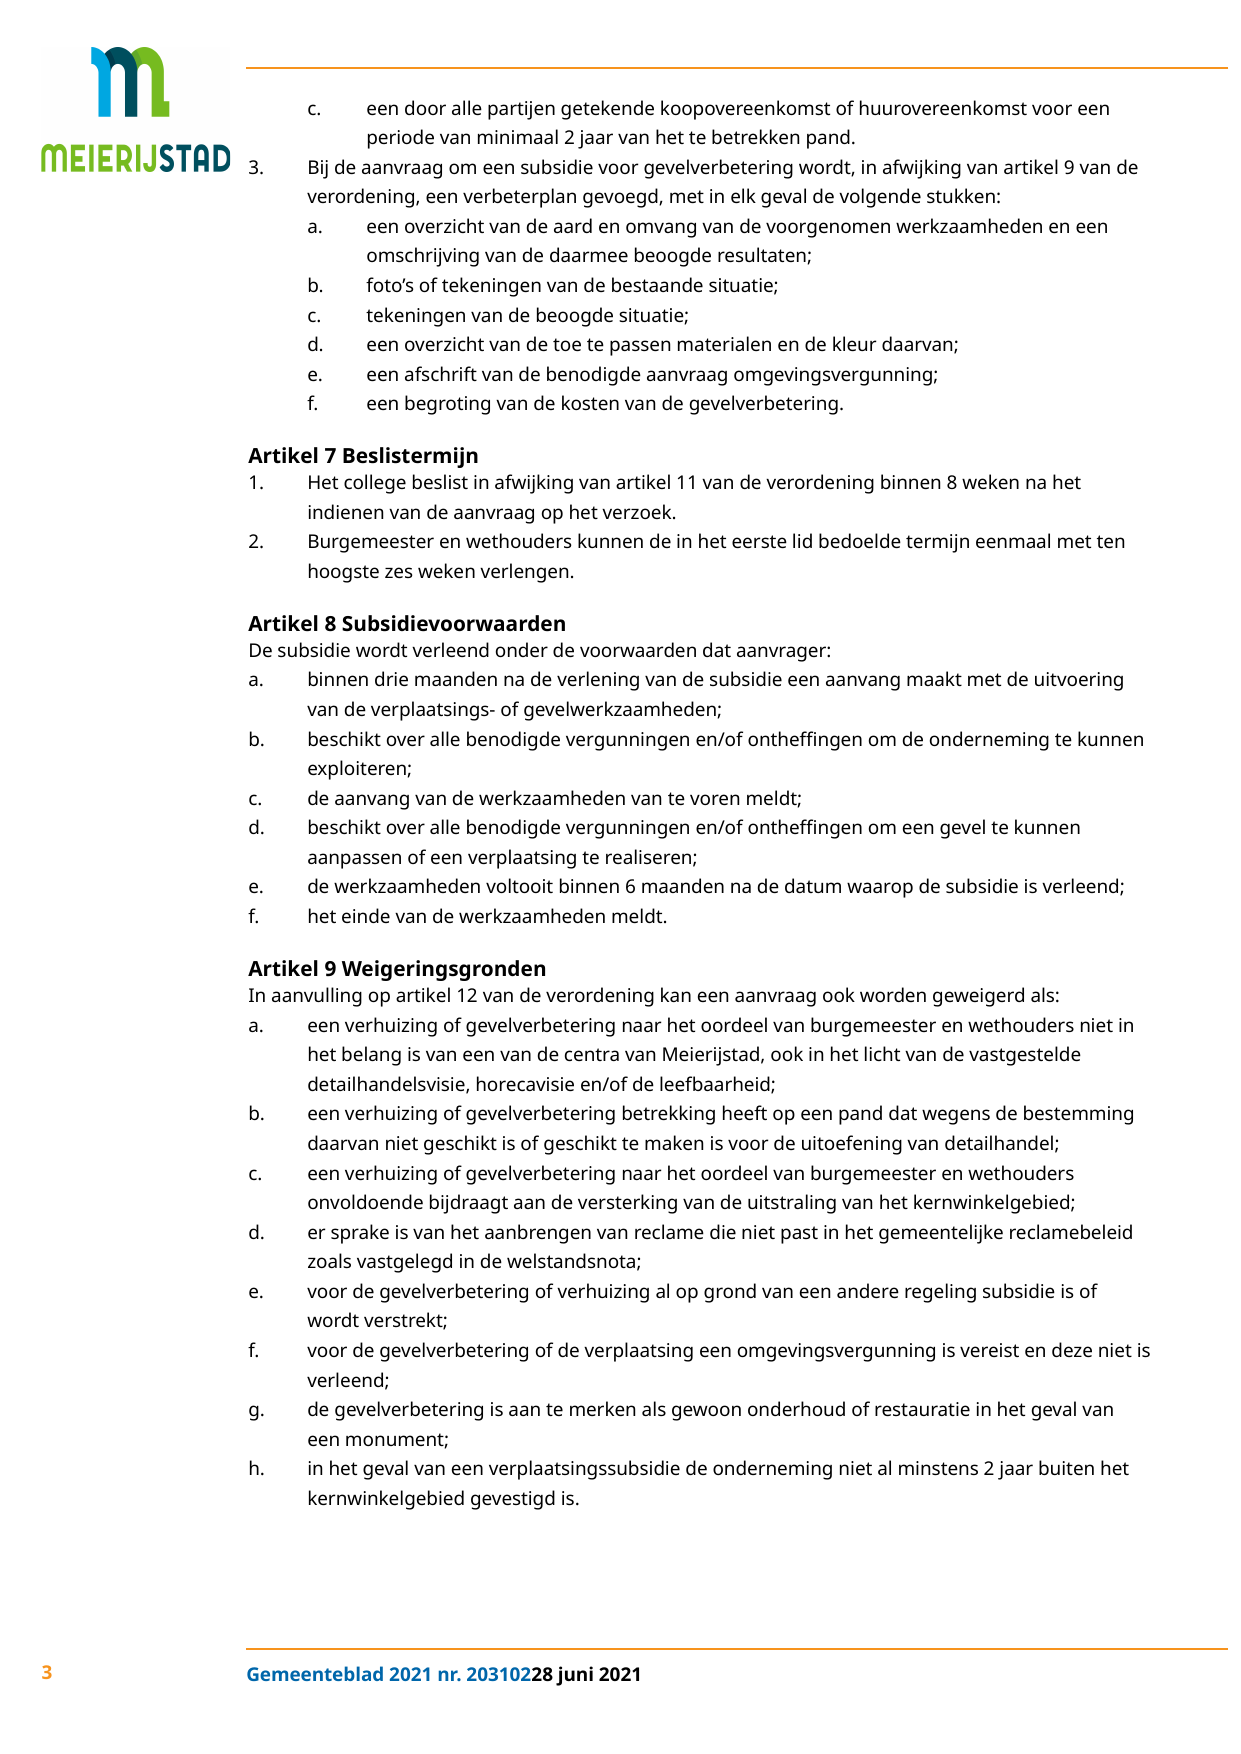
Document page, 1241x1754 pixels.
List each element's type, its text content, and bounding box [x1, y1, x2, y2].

text De subsidie wordt verleend onder de voorwaarden dat aanvrager: [248, 637, 1152, 663]
list Bij de aanvraag om een subsidie voor gevelverbetering wordt, in afwijking van artikel 9 van de verordening, een verbeterplan gevoegd, met in elk geval de volgende stukken: [248, 154, 1152, 209]
picture [41, 47, 231, 172]
list Burgemeester en wethouders kunnen de in het eerste lid bedoelde termijn eenmaal met ten hoogste zes weken verlengen. [248, 529, 1152, 584]
text Artikel 9 Weigeringsgronden [248, 954, 1152, 982]
list de aanvang van de werkzaamheden van te voren meldt; [248, 785, 1152, 811]
list beschikt over alle benodigde vergunningen en/of ontheffingen om een gevel te kunnen aanpassen of een verplaatsing te realiseren; [248, 814, 1152, 870]
list een verhuizing of gevelverbetering betrekking heeft op een pand dat wegens de bestemming daarvan niet geschikt is of geschikt te maken is voor de uitoefening van detailhandel; [248, 1101, 1152, 1156]
list tekeningen van de beoogde situatie; [307, 302, 1152, 328]
list een verhuizing of gevelverbetering naar het oordeel van burgemeester en wethouders niet in het belang is van een van de centra van Meierijstad, ook in het licht van de vastgestelde detailhandelsvisie, horecavisie en/of de leefbaarheid; [248, 1012, 1152, 1097]
list het einde van de werkzaamheden meldt. [248, 903, 1152, 929]
list binnen drie maanden na de verlening van de subsidie een aanvang maakt met de uitvoering van de verplaatsings- of gevelwerkzaamheden; [248, 667, 1152, 722]
list voor de gevelverbetering of verhuizing al op grond van een andere regeling subsidie is of wordt verstrekt; [248, 1278, 1152, 1333]
list een begroting van de kosten van de gevelverbetering. [307, 391, 1152, 416]
list er sprake is van het aanbrengen van reclame die niet past in het gemeentelijke reclamebeleid zoals vastgelegd in de welstandsnota; [248, 1219, 1152, 1274]
text Artikel 7 Beslistermijn [248, 441, 1152, 469]
list een afschrift van de benodigde aanvraag omgevingsvergunning; [307, 361, 1152, 387]
list beschikt over alle benodigde vergunningen en/of ontheffingen om de onderneming te kunnen exploiteren; [248, 726, 1152, 781]
list voor de gevelverbetering of de verplaatsing een omgevingsvergunning is vereist en deze niet is verleend; [248, 1337, 1152, 1392]
list in het geval van een verplaatsingssubsidie de onderneming niet al minstens 2 jaar buiten het kernwinkelgebied gevestigd is. [248, 1456, 1152, 1511]
list de gevelverbetering is aan te merken als gewoon onderhoud of restauratie in het geval van een monument; [248, 1396, 1152, 1452]
list de werkzaamheden voltooit binnen 6 maanden na de datum waarop de subsidie is verleend; [248, 874, 1152, 899]
list een door alle partijen getekende koopovereenkomst of huurovereenkomst voor een periode van minimaal 2 jaar van het te betrekken pand. [307, 95, 1152, 150]
list een overzicht van de aard en omvang van de voorgenomen werkzaamheden en een omschrijving van de daarmee beoogde resultaten; [307, 213, 1152, 268]
text Artikel 8 Subsidievoorwaarden [248, 609, 1152, 637]
list een overzicht van de toe te passen materialen en de kleur daarvan; [307, 331, 1152, 357]
list een verhuizing of gevelverbetering naar het oordeel van burgemeester en wethouders onvoldoende bijdraagt aan de versterking van de uitstraling van het kernwinkelgebied; [248, 1160, 1152, 1215]
list Het college beslist in afwijking van artikel 11 van de verordening binnen 8 weken na het indienen van de aanvraag op het verzoek. [248, 469, 1152, 525]
text In aanvulling op artikel 12 van de verordening kan een aanvraag ook worden geweigerd als: [248, 982, 1152, 1008]
list foto’s of tekeningen van de bestaande situatie; [307, 272, 1152, 298]
